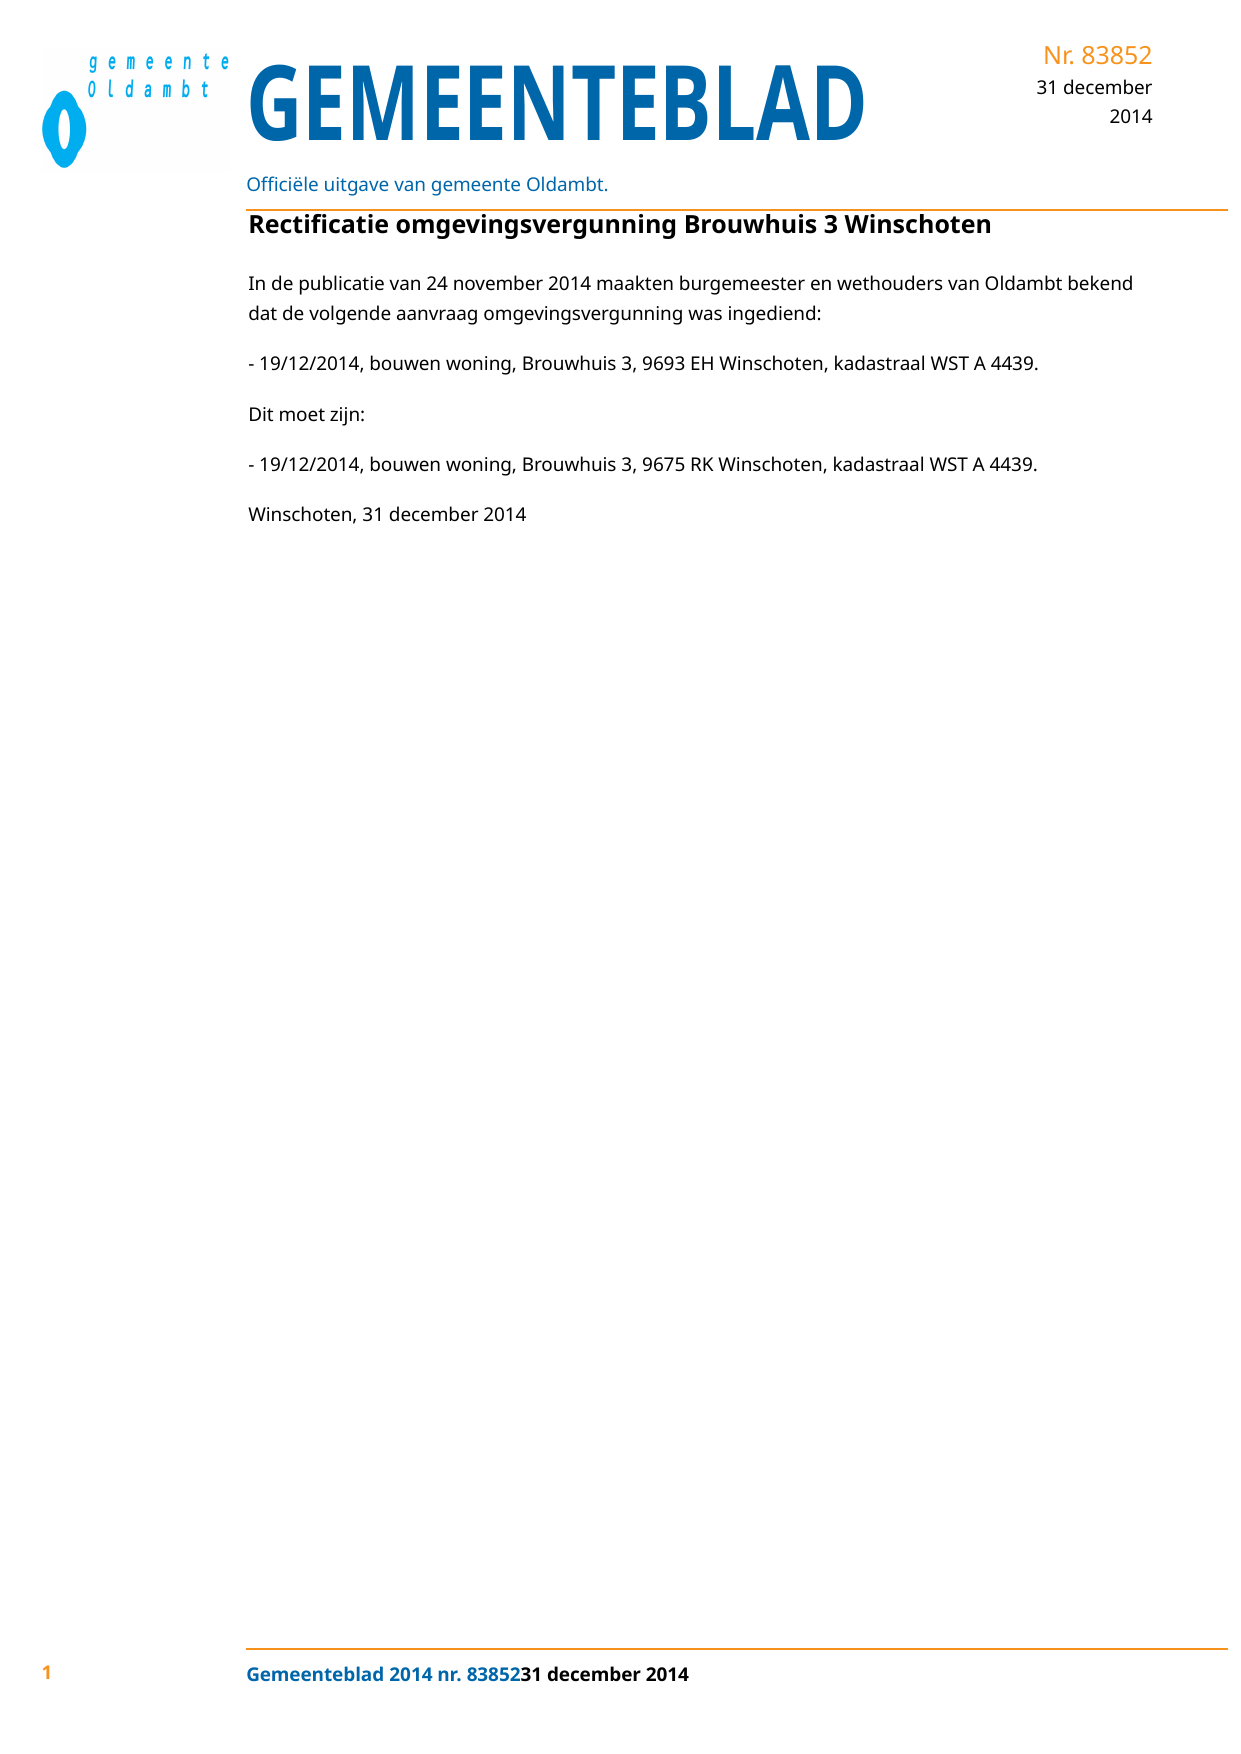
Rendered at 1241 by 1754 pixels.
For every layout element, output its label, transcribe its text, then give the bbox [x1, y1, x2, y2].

text Winschoten, 31 december 2014 [248, 502, 1152, 527]
text - 19/12/2014, bouwen woning, Brouwhuis 3, 9675 RK Winschoten, kadastraal WST A 4439. [248, 451, 1152, 477]
text In de publicatie van 24 november 2014 maakten burgemeester en wethouders van Oldambt bekend dat de volgende aanvraag omgevingsvergunning was ingediend: [248, 270, 1152, 326]
picture [41, 47, 231, 172]
text Dit moet zijn: [248, 401, 1152, 426]
text - 19/12/2014, bouwen woning, Brouwhuis 3, 9693 EH Winschoten, kadastraal WST A 4439. [248, 350, 1152, 376]
text Rectificatie omgevingsvergunning Brouwhuis 3 Winschoten [248, 211, 1152, 241]
